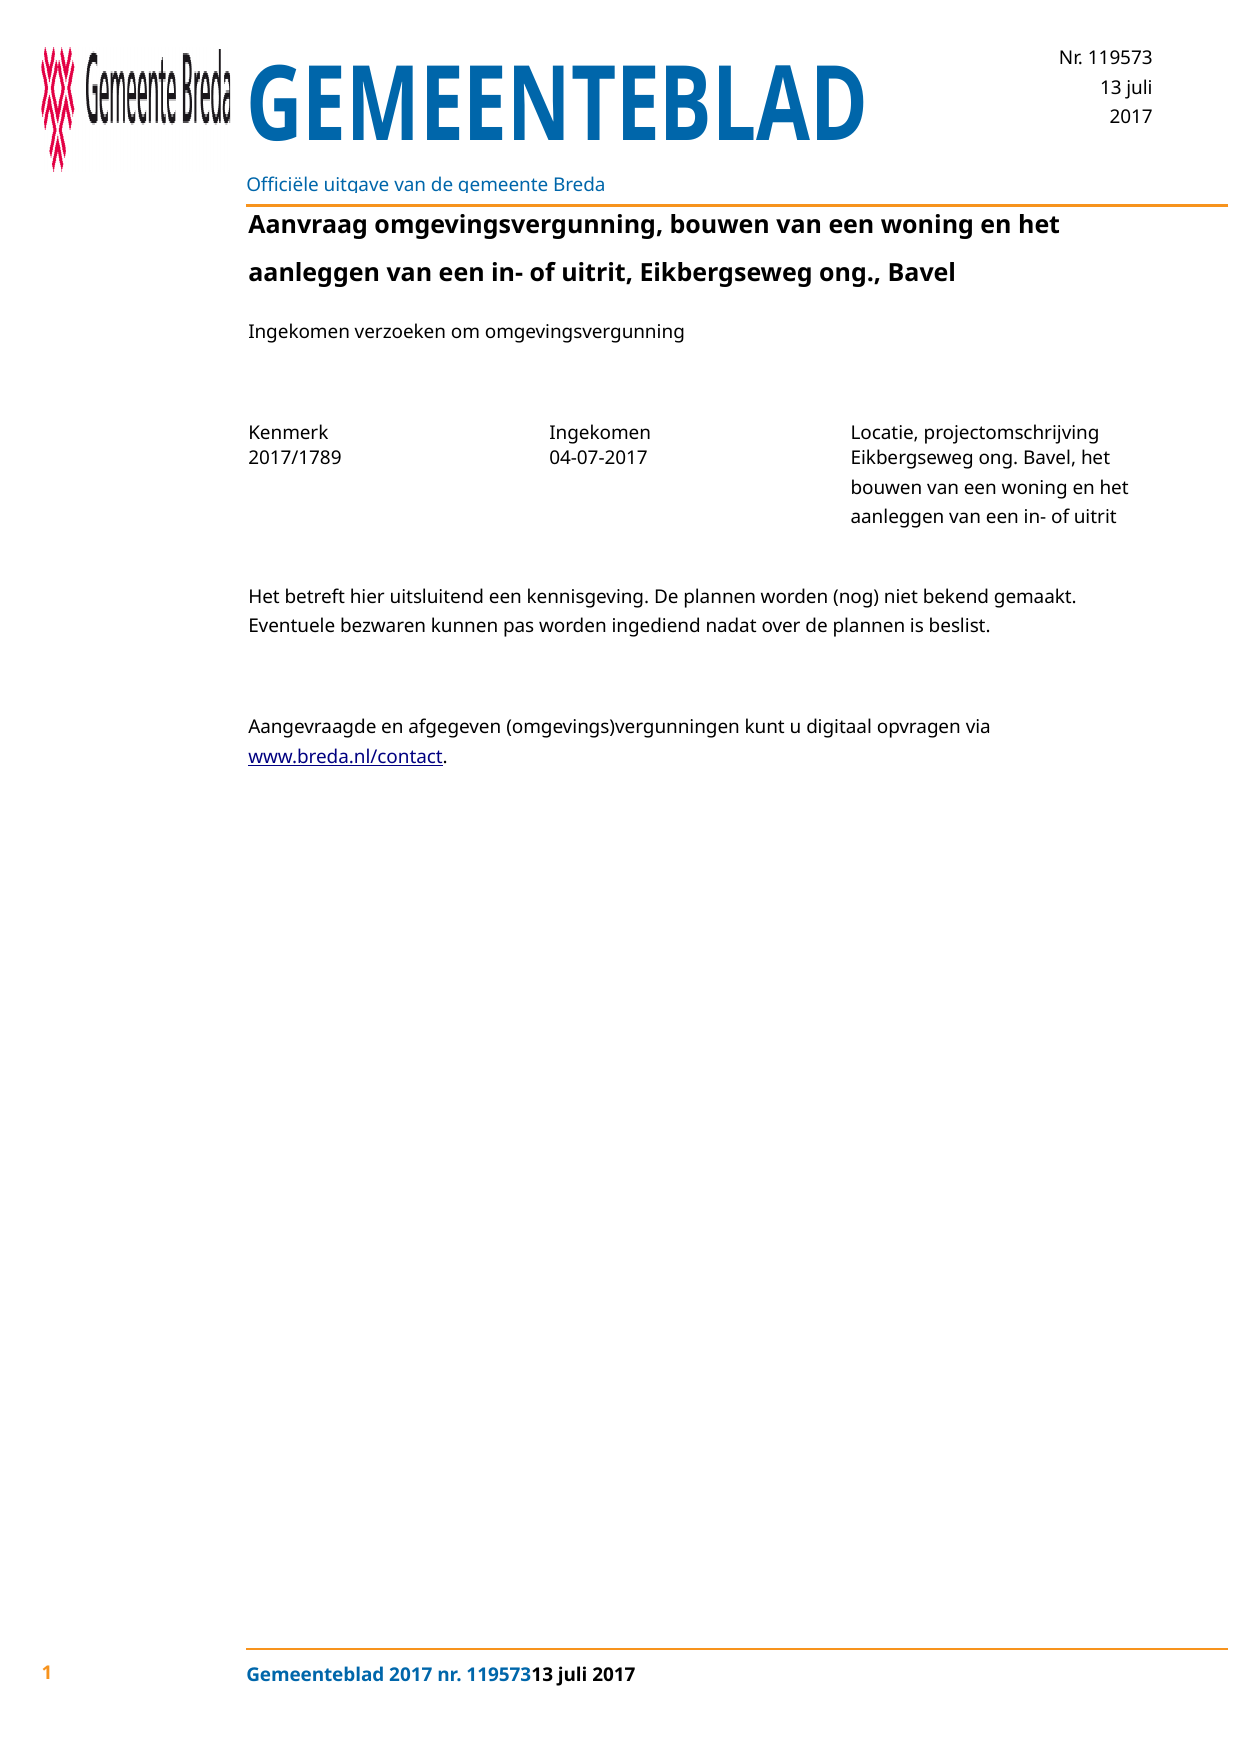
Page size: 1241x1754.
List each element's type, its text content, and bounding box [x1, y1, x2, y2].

table_cell 2017/1789 [248, 445, 549, 529]
text Het betreft hier uitsluitend een kennisgeving. De plannen worden (nog) niet bekend gemaakt. Eventuele bezwaren kunnen pas worden ingediend nadat over de plannen is beslist. [248, 583, 1152, 638]
table_header Ingekomen [549, 419, 850, 444]
table_cell Eikbergseweg ong. Bavel, het bouwen van een woning en het aanleggen van een in- of uitrit [850, 445, 1152, 529]
text Aangevraagde en afgegeven (omgevings)vergunningen kunt u digitaal opvragen via www.breda.nl/contact. [248, 713, 1152, 769]
table_cell 04-07-2017 [549, 445, 850, 529]
text Ingekomen verzoeken om omgevingsvergunning [248, 318, 1152, 344]
table_header Kenmerk [248, 419, 549, 444]
text Aanvraag omgevingsvergunning, bouwen van een woning en het aanleggen van een in- of uitrit, Eikbergseweg ong., Bavel [248, 207, 1152, 288]
table_header Locatie, projectomschrijving [850, 419, 1152, 444]
picture [41, 47, 231, 172]
